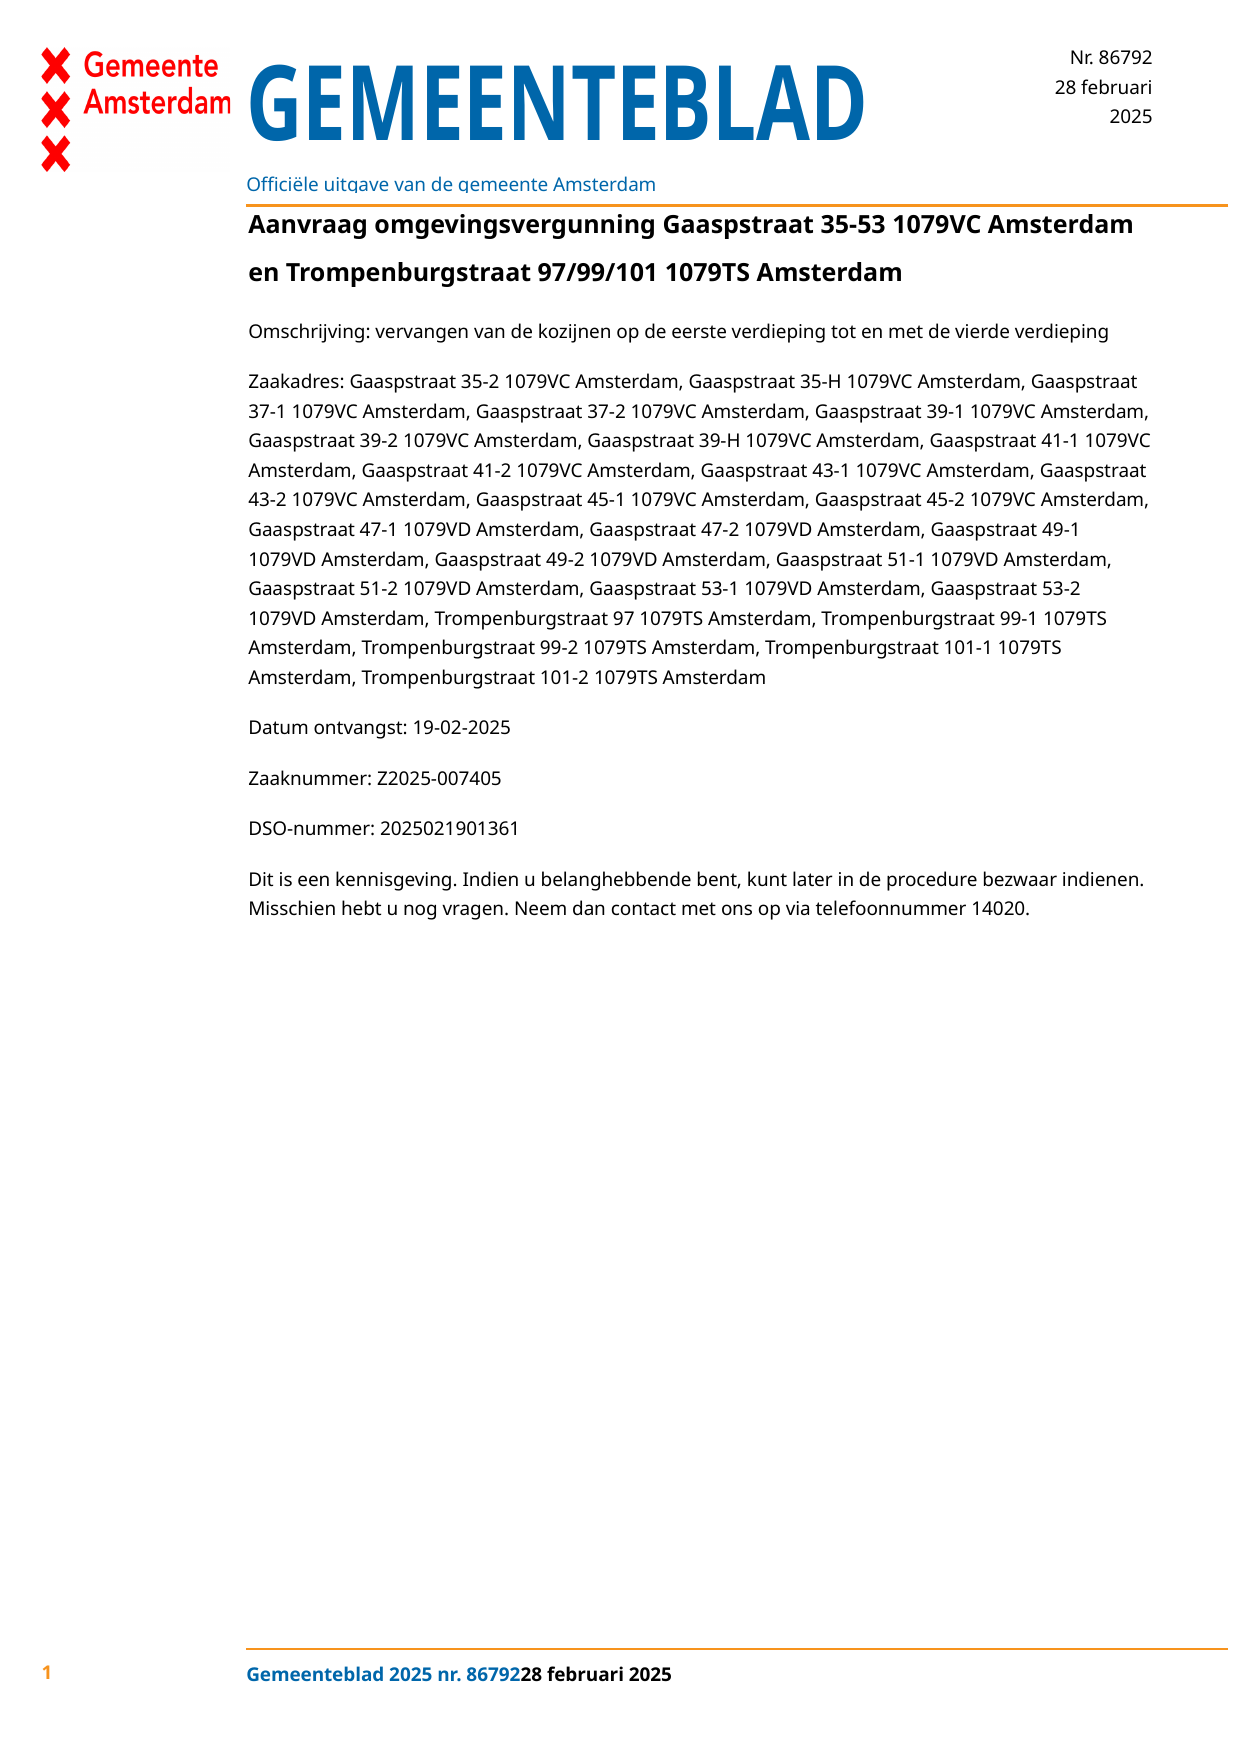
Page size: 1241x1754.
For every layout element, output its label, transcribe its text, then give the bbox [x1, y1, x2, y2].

text Datum ontvangst: 19-02-2025 [248, 714, 1152, 740]
text Dit is een kennisgeving. Indien u belanghebbende bent, kunt later in de procedure bezwaar indienen. Misschien hebt u nog vragen. Neem dan contact met ons op via telefoonnummer 14020. [248, 866, 1152, 921]
text Omschrijving: vervangen van de kozijnen op de eerste verdieping tot en met de vierde verdieping [248, 318, 1152, 344]
picture [41, 47, 231, 172]
text DSO-nummer: 2025021901361 [248, 815, 1152, 841]
text Aanvraag omgevingsvergunning Gaaspstraat 35-53 1079VC Amsterdam en Trompenburgstraat 97/99/101 1079TS Amsterdam [248, 207, 1152, 288]
text Zaakadres: Gaaspstraat 35-2 1079VC Amsterdam, Gaaspstraat 35-H 1079VC Amsterdam, Gaaspstraat 37-1 1079VC Amsterdam, Gaaspstraat 37-2 1079VC Amsterdam, Gaaspstraat 39-1 1079VC Amsterdam, Gaaspstraat 39-2 1079VC Amsterdam, Gaaspstraat 39-H 1079VC Amsterdam, Gaaspstraat 41-1 1079VC Amsterdam, Gaaspstraat 41-2 1079VC Amsterdam, Gaaspstraat 43-1 1079VC Amsterdam, Gaaspstraat 43-2 1079VC Amsterdam, Gaaspstraat 45-1 1079VC Amsterdam, Gaaspstraat 45-2 1079VC Amsterdam, Gaaspstraat 47-1 1079VD Amsterdam, Gaaspstraat 47-2 1079VD Amsterdam, Gaaspstraat 49-1 1079VD Amsterdam, Gaaspstraat 49-2 1079VD Amsterdam, Gaaspstraat 51-1 1079VD Amsterdam, Gaaspstraat 51-2 1079VD Amsterdam, Gaaspstraat 53-1 1079VD Amsterdam, Gaaspstraat 53-2 1079VD Amsterdam, Trompenburgstraat 97 1079TS Amsterdam, Trompenburgstraat 99-1 1079TS Amsterdam, Trompenburgstraat 99-2 1079TS Amsterdam, Trompenburgstraat 101-1 1079TS Amsterdam, Trompenburgstraat 101-2 1079TS Amsterdam [248, 368, 1152, 690]
text Zaaknummer: Z2025-007405 [248, 765, 1152, 791]
